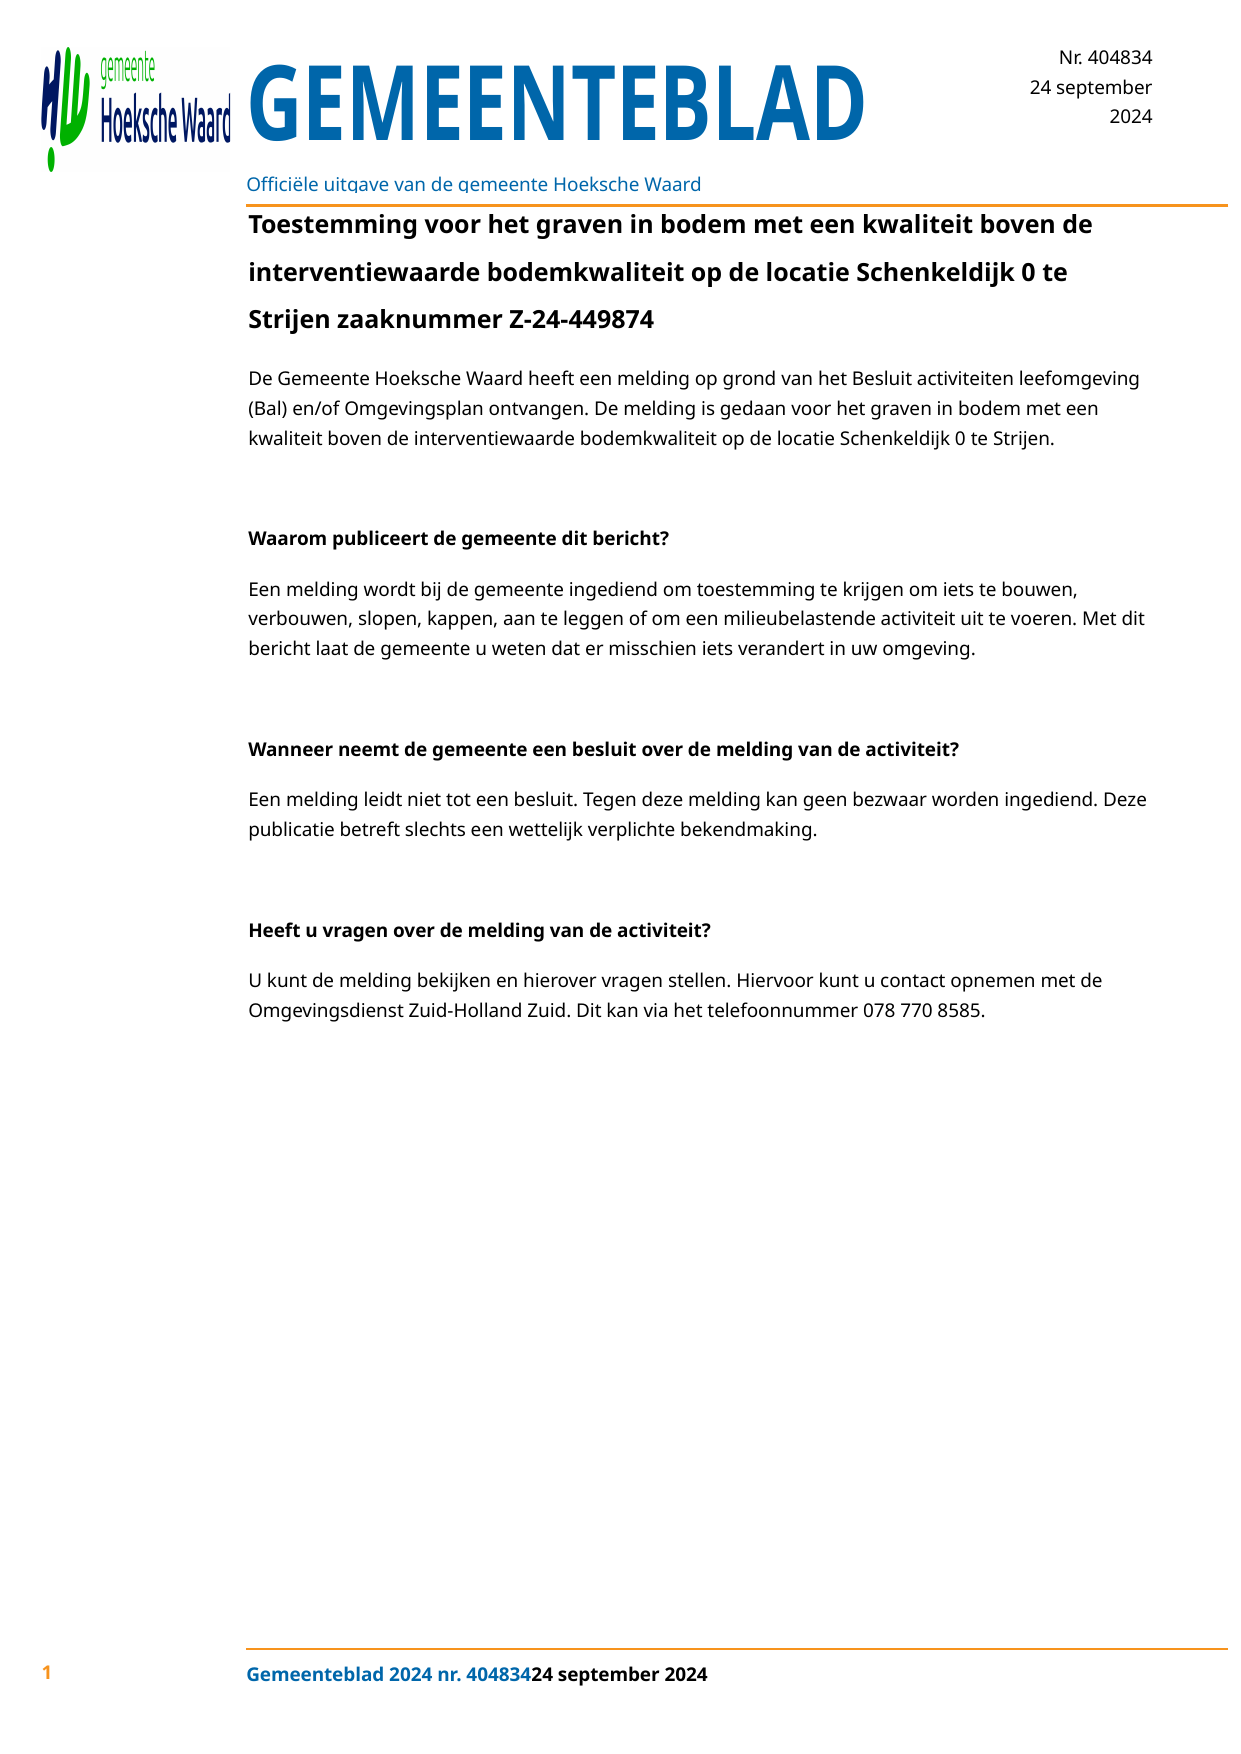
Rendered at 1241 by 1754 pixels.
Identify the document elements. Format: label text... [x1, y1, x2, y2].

text Een melding leidt niet tot een besluit. Tegen deze melding kan geen bezwaar worden ingediend. Deze publicatie betreft slechts een wettelijk verplichte bekendmaking. [248, 786, 1152, 842]
text Heeft u vragen over de melding van de activiteit? [248, 917, 1152, 942]
text Een melding wordt bij de gemeente ingediend om toestemming te krijgen om iets te bouwen, verbouwen, slopen, kappen, aan te leggen of om een milieubelastende activiteit uit te voeren. Met dit bericht laat de gemeente u weten dat er misschien iets verandert in uw omgeving. [248, 576, 1152, 661]
text Waarom publiceert de gemeente dit bericht? [248, 526, 1152, 551]
text Toestemming voor het graven in bodem met een kwaliteit boven de interventiewaarde bodemkwaliteit op de locatie Schenkeldijk 0 te Strijen zaaknummer Z-24-449874 [248, 207, 1152, 336]
text U kunt de melding bekijken en hierover vragen stellen. Hiervoor kunt u contact opnemen met de Omgevingsdienst Zuid-Holland Zuid. Dit kan via het telefoonnummer 078 770 8585. [248, 967, 1152, 1022]
text De Gemeente Hoeksche Waard heeft een melding op grond van het Besluit activiteiten leefomgeving (Bal) en/of Omgevingsplan ontvangen. De melding is gedaan voor het graven in bodem met een kwaliteit boven de interventiewaarde bodemkwaliteit op de locatie Schenkeldijk 0 te Strijen. [248, 366, 1152, 450]
text Wanneer neemt de gemeente een besluit over de melding van de activiteit? [248, 736, 1152, 762]
picture [41, 47, 231, 172]
